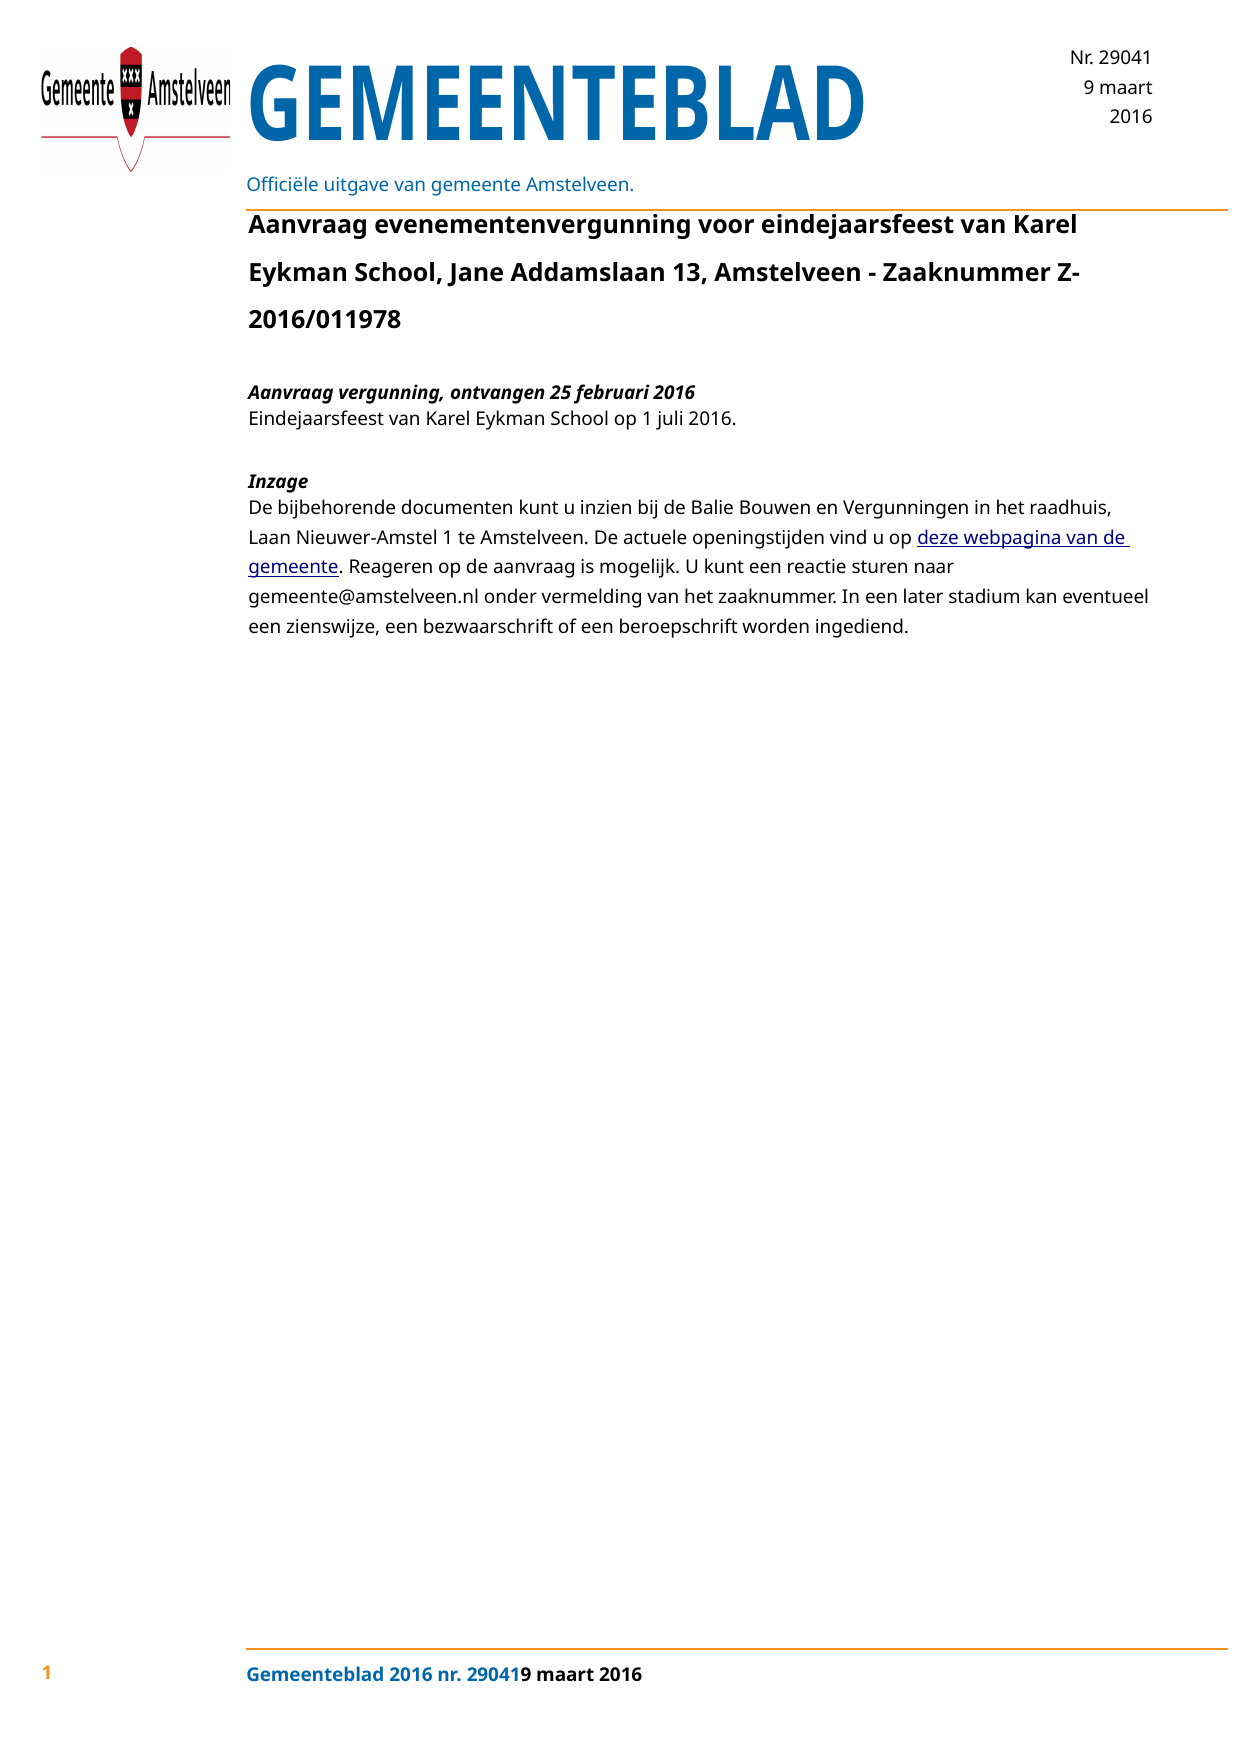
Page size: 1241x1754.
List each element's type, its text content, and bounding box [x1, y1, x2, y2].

text Aanvraag evenementenvergunning voor eindejaarsfeest van Karel Eykman School, Jane Addamslaan 13, Amstelveen - Zaaknummer Z-2016/011978 [248, 211, 1152, 336]
text Aanvraag vergunning, ontvangen 25 februari 2016 [248, 379, 1152, 405]
text De bijbehorende documenten kunt u inzien bij de Balie Bouwen en Vergunningen in het raadhuis, Laan Nieuwer-Amstel 1 te Amstelveen. De actuele openingstijden vind u op deze webpagina van de gemeente. Reageren op de aanvraag is mogelijk. U kunt een reactie sturen naar gemeente@amstelveen.nl onder vermelding van het zaaknummer. In een later stadium kan eventueel een zienswijze, een bezwaarschrift of een beroepschrift worden ingediend. [248, 494, 1152, 638]
text Inzage [248, 469, 1152, 494]
picture [41, 47, 231, 172]
text Eindejaarsfeest van Karel Eykman School op 1 juli 2016. [248, 405, 1152, 431]
